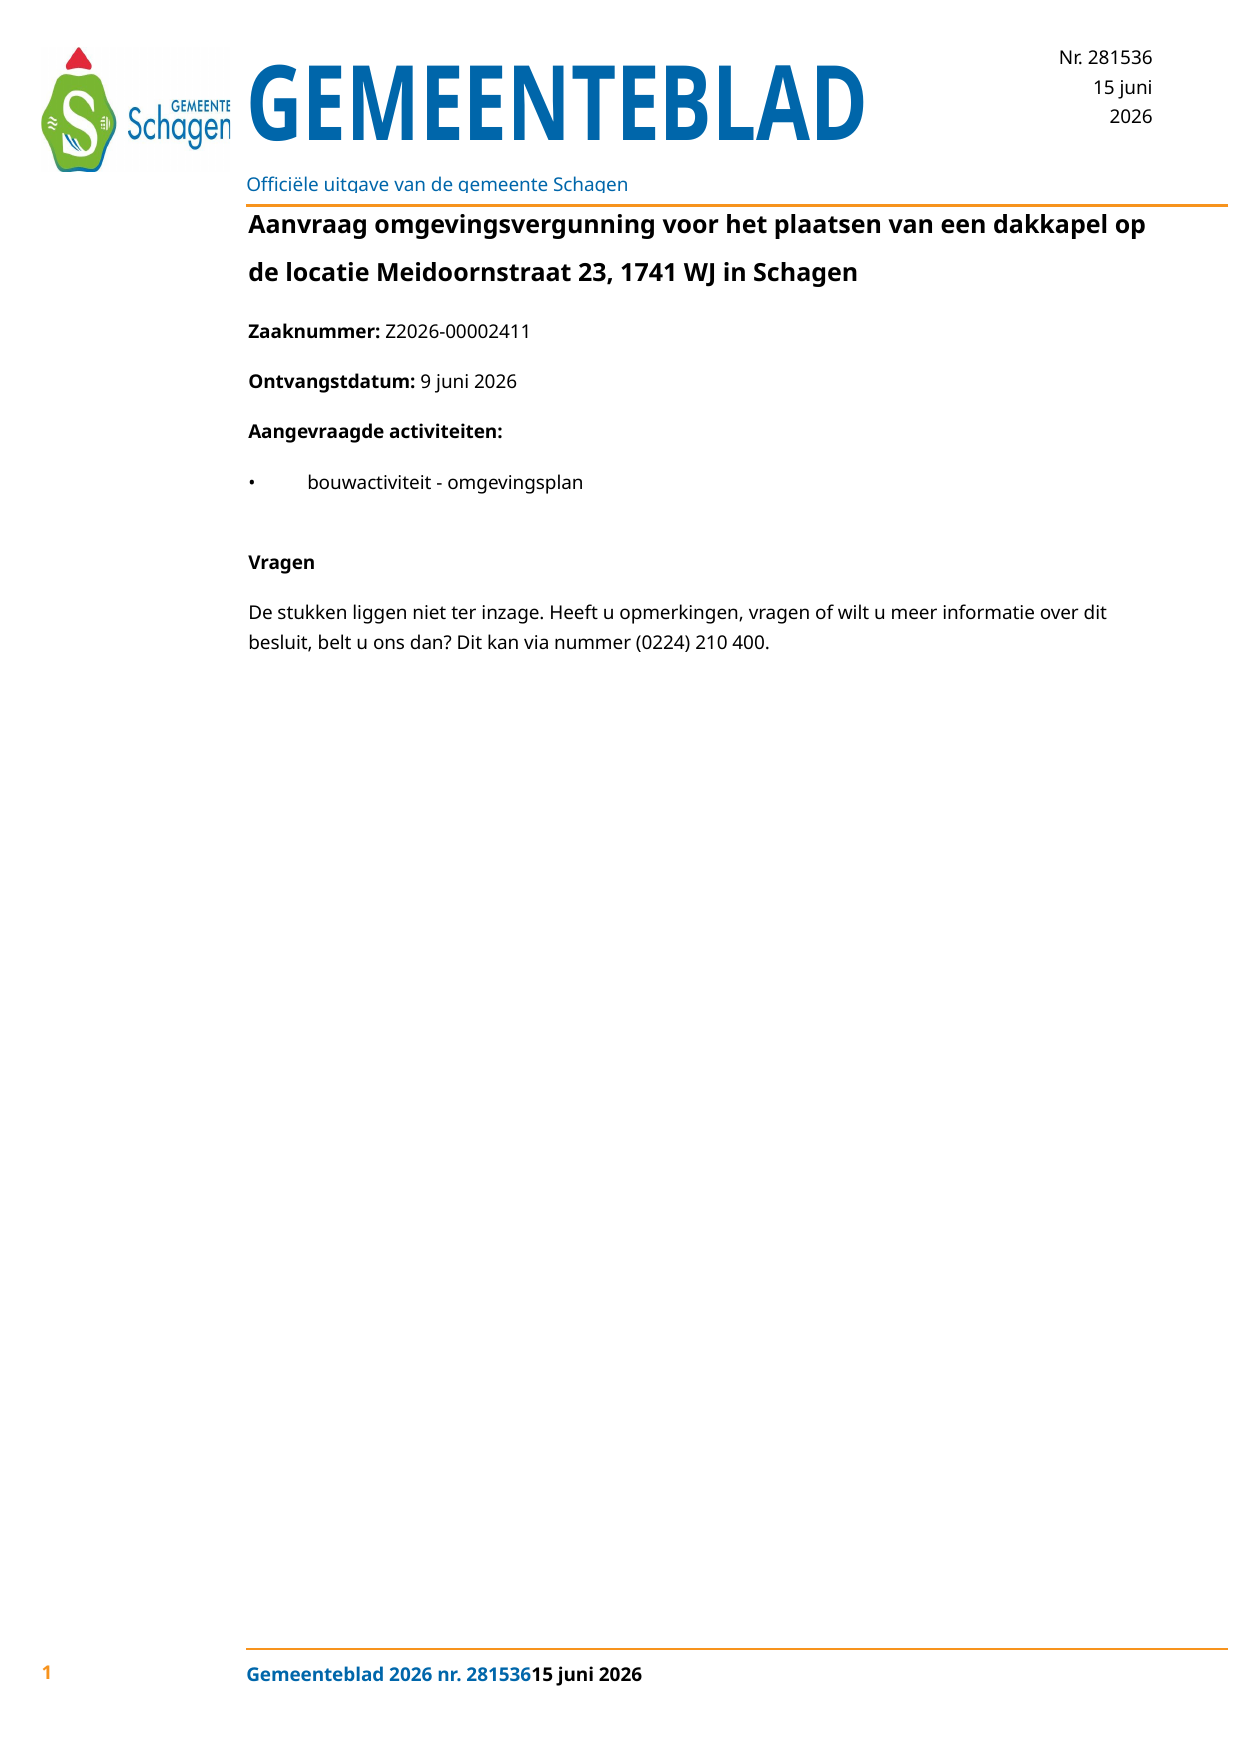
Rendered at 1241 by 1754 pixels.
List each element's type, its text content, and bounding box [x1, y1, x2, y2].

text Zaaknummer: Z2026-00002411 [248, 318, 1152, 344]
text De stukken liggen niet ter inzage. Heeft u opmerkingen, vragen of wilt u meer informatie over dit besluit, belt u ons dan? Dit kan via nummer (0224) 210 400. [248, 599, 1152, 655]
text Aangevraagde activiteiten: [248, 419, 1152, 444]
picture [41, 47, 231, 172]
text Ontvangstdatum: 9 juni 2026 [248, 368, 1152, 394]
text Aanvraag omgevingsvergunning voor het plaatsen van een dakkapel op de locatie Meidoornstraat 23, 1741 WJ in Schagen [248, 207, 1152, 288]
list bouwactiviteit - omgevingsplan [248, 469, 1152, 495]
text Vragen [248, 549, 1152, 575]
